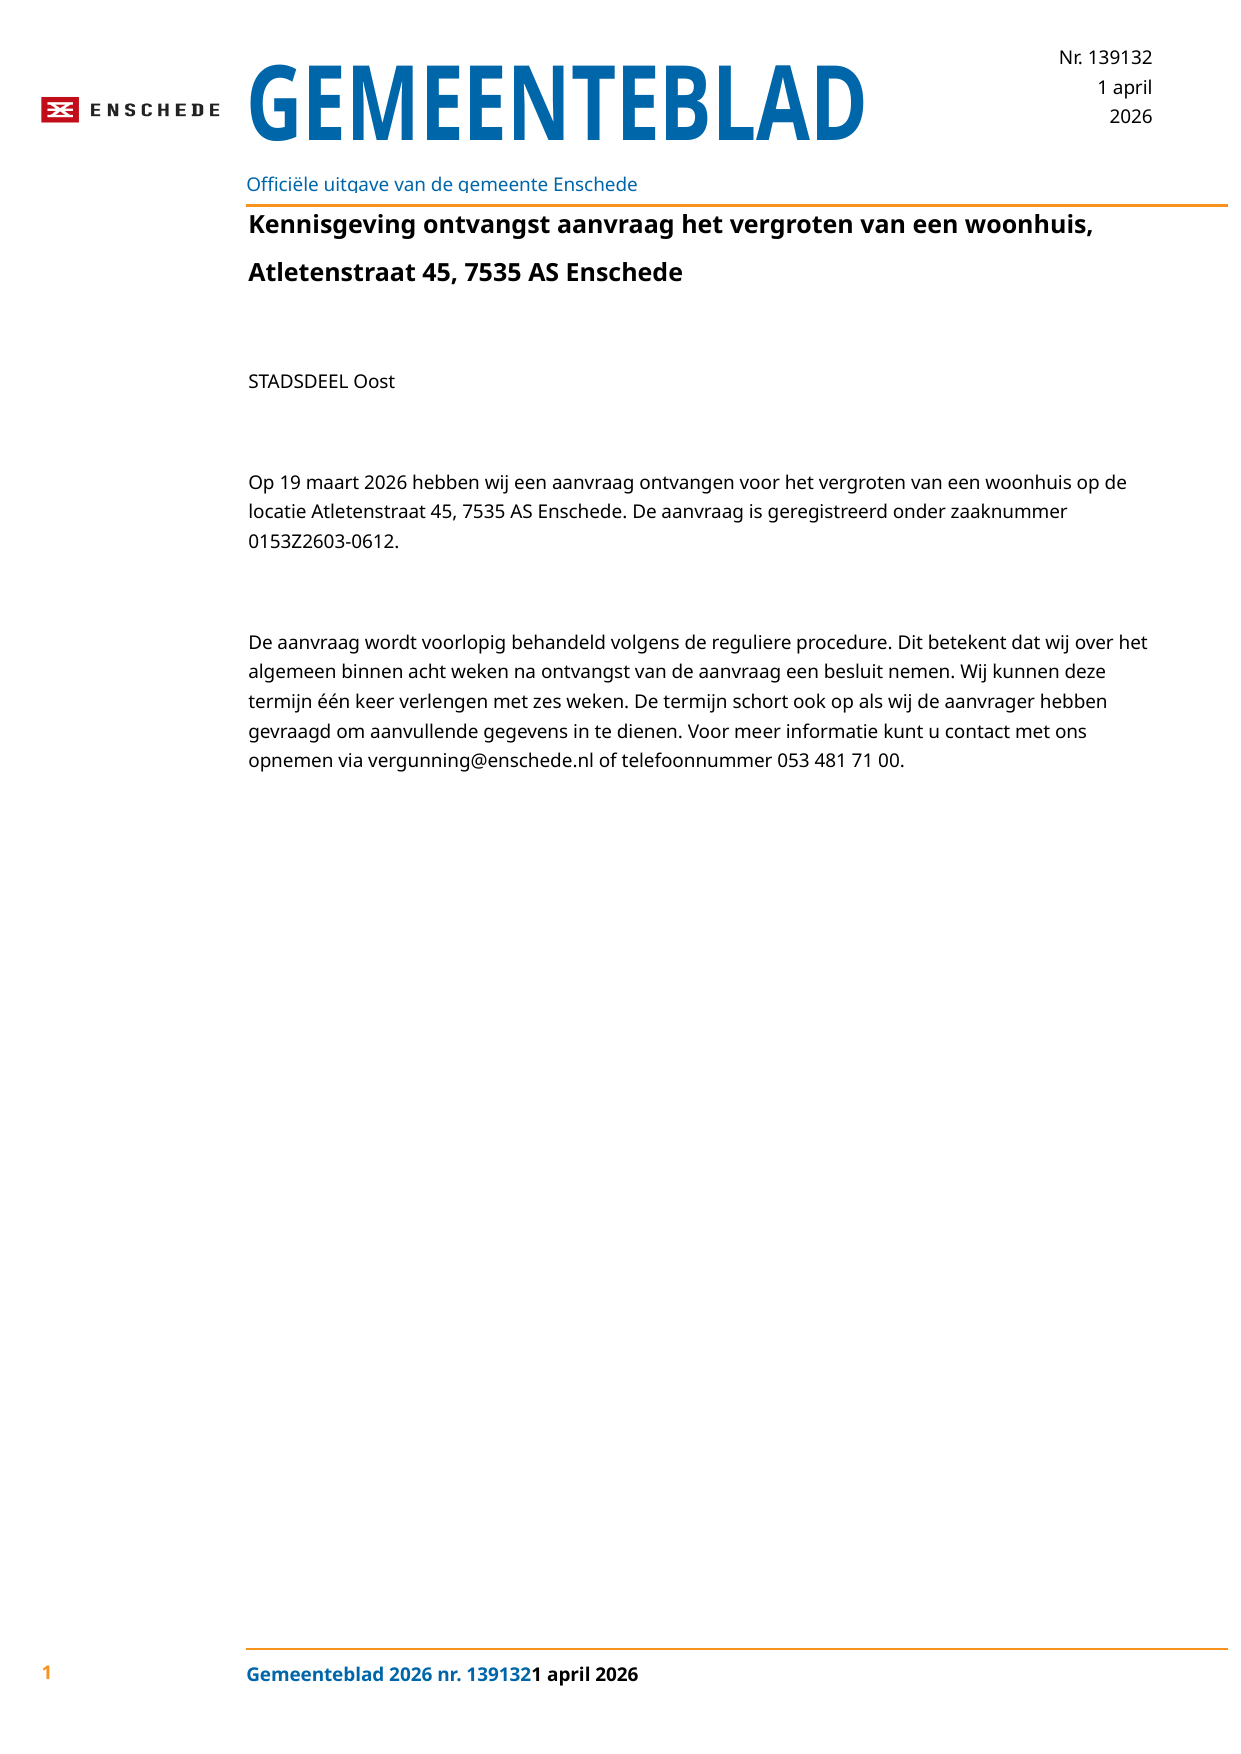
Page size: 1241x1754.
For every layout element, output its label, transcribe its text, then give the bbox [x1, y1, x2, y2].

picture [41, 47, 231, 172]
text Op 19 maart 2026 hebben wij een aanvraag ontvangen voor het vergroten van een woonhuis op de locatie Atletenstraat 45, 7535 AS Enschede. De aanvraag is geregistreerd onder zaaknummer 0153Z2603-0612. [248, 469, 1152, 554]
text Kennisgeving ontvangst aanvraag het vergroten van een woonhuis, Atletenstraat 45, 7535 AS Enschede [248, 207, 1152, 288]
text STADSDEEL Oost [248, 368, 1152, 394]
text De aanvraag wordt voorlopig behandeld volgens de reguliere procedure. Dit betekent dat wij over het algemeen binnen acht weken na ontvangst van de aanvraag een besluit nemen. Wij kunnen deze termijn één keer verlengen met zes weken. De termijn schort ook op als wij de aanvrager hebben gevraagd om aanvullende gegevens in te dienen. Voor meer informatie kunt u contact met ons opnemen via vergunning@enschede.nl of telefoonnummer 053 481 71 00. [248, 629, 1152, 773]
